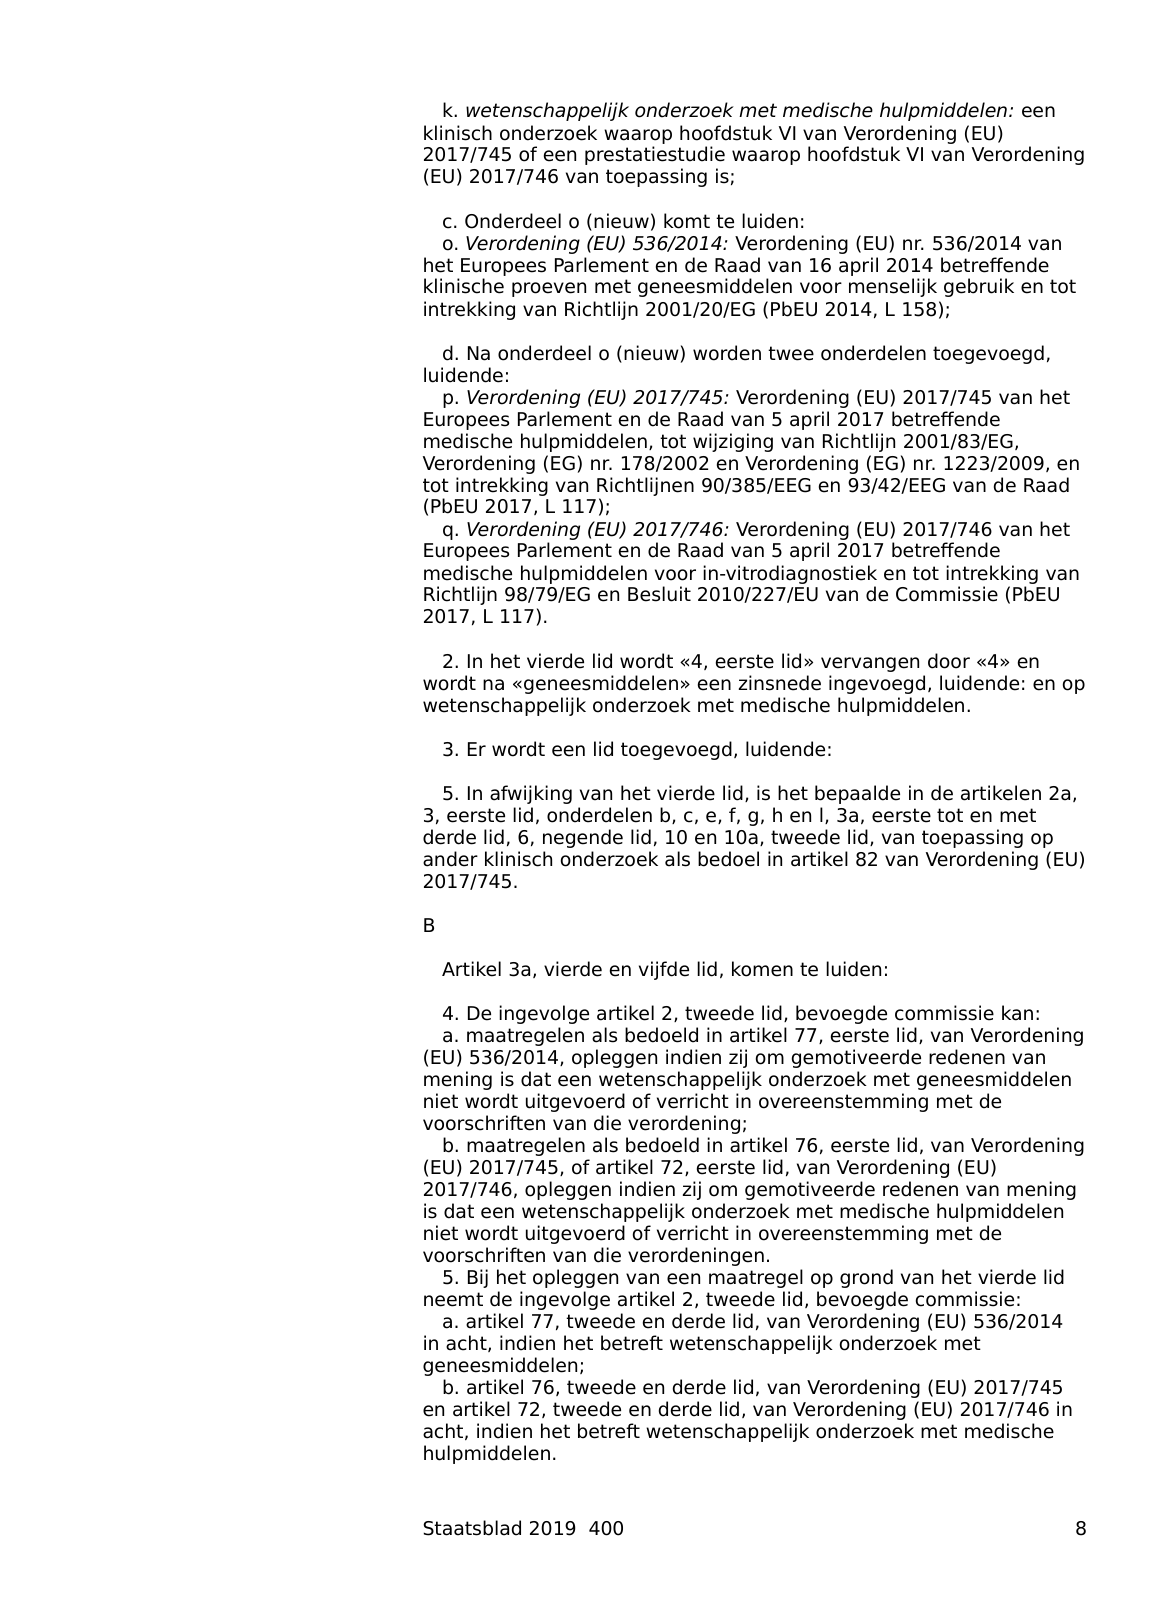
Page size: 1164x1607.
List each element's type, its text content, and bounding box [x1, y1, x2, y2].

text a. maatregelen als bedoeld in artikel 77, eerste lid, van Verordening (EU) 536/2014, opleggen indien zij om gemotiveerde redenen van mening is dat een wetenschappelijk onderzoek met geneesmiddelen niet wordt uitgevoerd of verricht in overeenstemming met de voorschriften van die verordening; [422, 1025, 1087, 1135]
text k. wetenschappelijk onderzoek met medische hulpmiddelen: een klinisch onderzoek waarop hoofdstuk VI van Verordening (EU) 2017/745 of een prestatiestudie waarop hoofdstuk VI van Verordening (EU) 2017/746 van toepassing is; [422, 100, 1087, 188]
text d. Na onderdeel o (nieuw) worden twee onderdelen toegevoegd, luidende: [422, 343, 1087, 387]
text a. artikel 77, tweede en derde lid, van Verordening (EU) 536/2014 in acht, indien het betreft wetenschappelijk onderzoek met geneesmiddelen; [422, 1311, 1087, 1377]
text 4. De ingevolge artikel 2, tweede lid, bevoegde commissie kan: [422, 1003, 1087, 1025]
text 3. Er wordt een lid toegevoegd, luidende: [422, 739, 1087, 761]
text 5. In afwijking van het vierde lid, is het bepaalde in de artikelen 2a, 3, eerste lid, onderdelen b, c, e, f, g, h en l, 3a, eerste tot en met derde lid, 6, negende lid, 10 en 10a, tweede lid, van toepassing op ander klinisch onderzoek als bedoel in artikel 82 van Verordening (EU) 2017/745. [422, 783, 1087, 893]
text p. Verordening (EU) 2017/745: Verordening (EU) 2017/745 van het Europees Parlement en de Raad van 5 april 2017 betreffende medische hulpmiddelen, tot wijziging van Richtlijn 2001/83/EG, Verordening (EG) nr. 178/2002 en Verordening (EG) nr. 1223/2009, en tot intrekking van Richtlijnen 90/385/EEG en 93/42/EEG van de Raad (PbEU 2017, L 117); [422, 387, 1087, 518]
text b. artikel 76, tweede en derde lid, van Verordening (EU) 2017/745 en artikel 72, tweede en derde lid, van Verordening (EU) 2017/746 in acht, indien het betreft wetenschappelijk onderzoek met medische hulpmiddelen. [422, 1377, 1087, 1465]
text 2. In het vierde lid wordt «4, eerste lid» vervangen door «4» en wordt na «geneesmiddelen» een zinsnede ingevoegd, luidende: en op wetenschappelijk onderzoek met medische hulpmiddelen. [422, 651, 1087, 716]
text q. Verordening (EU) 2017/746: Verordening (EU) 2017/746 van het Europees Parlement en de Raad van 5 april 2017 betreffende medische hulpmiddelen voor in-vitrodiagnostiek en tot intrekking van Richtlijn 98/79/EG en Besluit 2010/227/EU van de Commissie (PbEU 2017, L 117). [422, 518, 1087, 628]
text c. Onderdeel o (nieuw) komt te luiden: [422, 211, 1087, 232]
text 5. Bij het opleggen van een maatregel op grond van het vierde lid neemt de ingevolge artikel 2, tweede lid, bevoegde commissie: [422, 1267, 1087, 1311]
text B [422, 915, 1087, 937]
text o. Verordening (EU) 536/2014: Verordening (EU) nr. 536/2014 van het Europees Parlement en de Raad van 16 april 2014 betreffende klinische proeven met geneesmiddelen voor menselijk gebruik en tot intrekking van Richtlijn 2001/20/EG (PbEU 2014, L 158); [422, 232, 1087, 320]
text b. maatregelen als bedoeld in artikel 76, eerste lid, van Verordening (EU) 2017/745, of artikel 72, eerste lid, van Verordening (EU) 2017/746, opleggen indien zij om gemotiveerde redenen van mening is dat een wetenschappelijk onderzoek met medische hulpmiddelen niet wordt uitgevoerd of verricht in overeenstemming met de voorschriften van die verordeningen. [422, 1135, 1087, 1267]
text Artikel 3a, vierde en vijfde lid, komen te luiden: [422, 959, 1087, 981]
